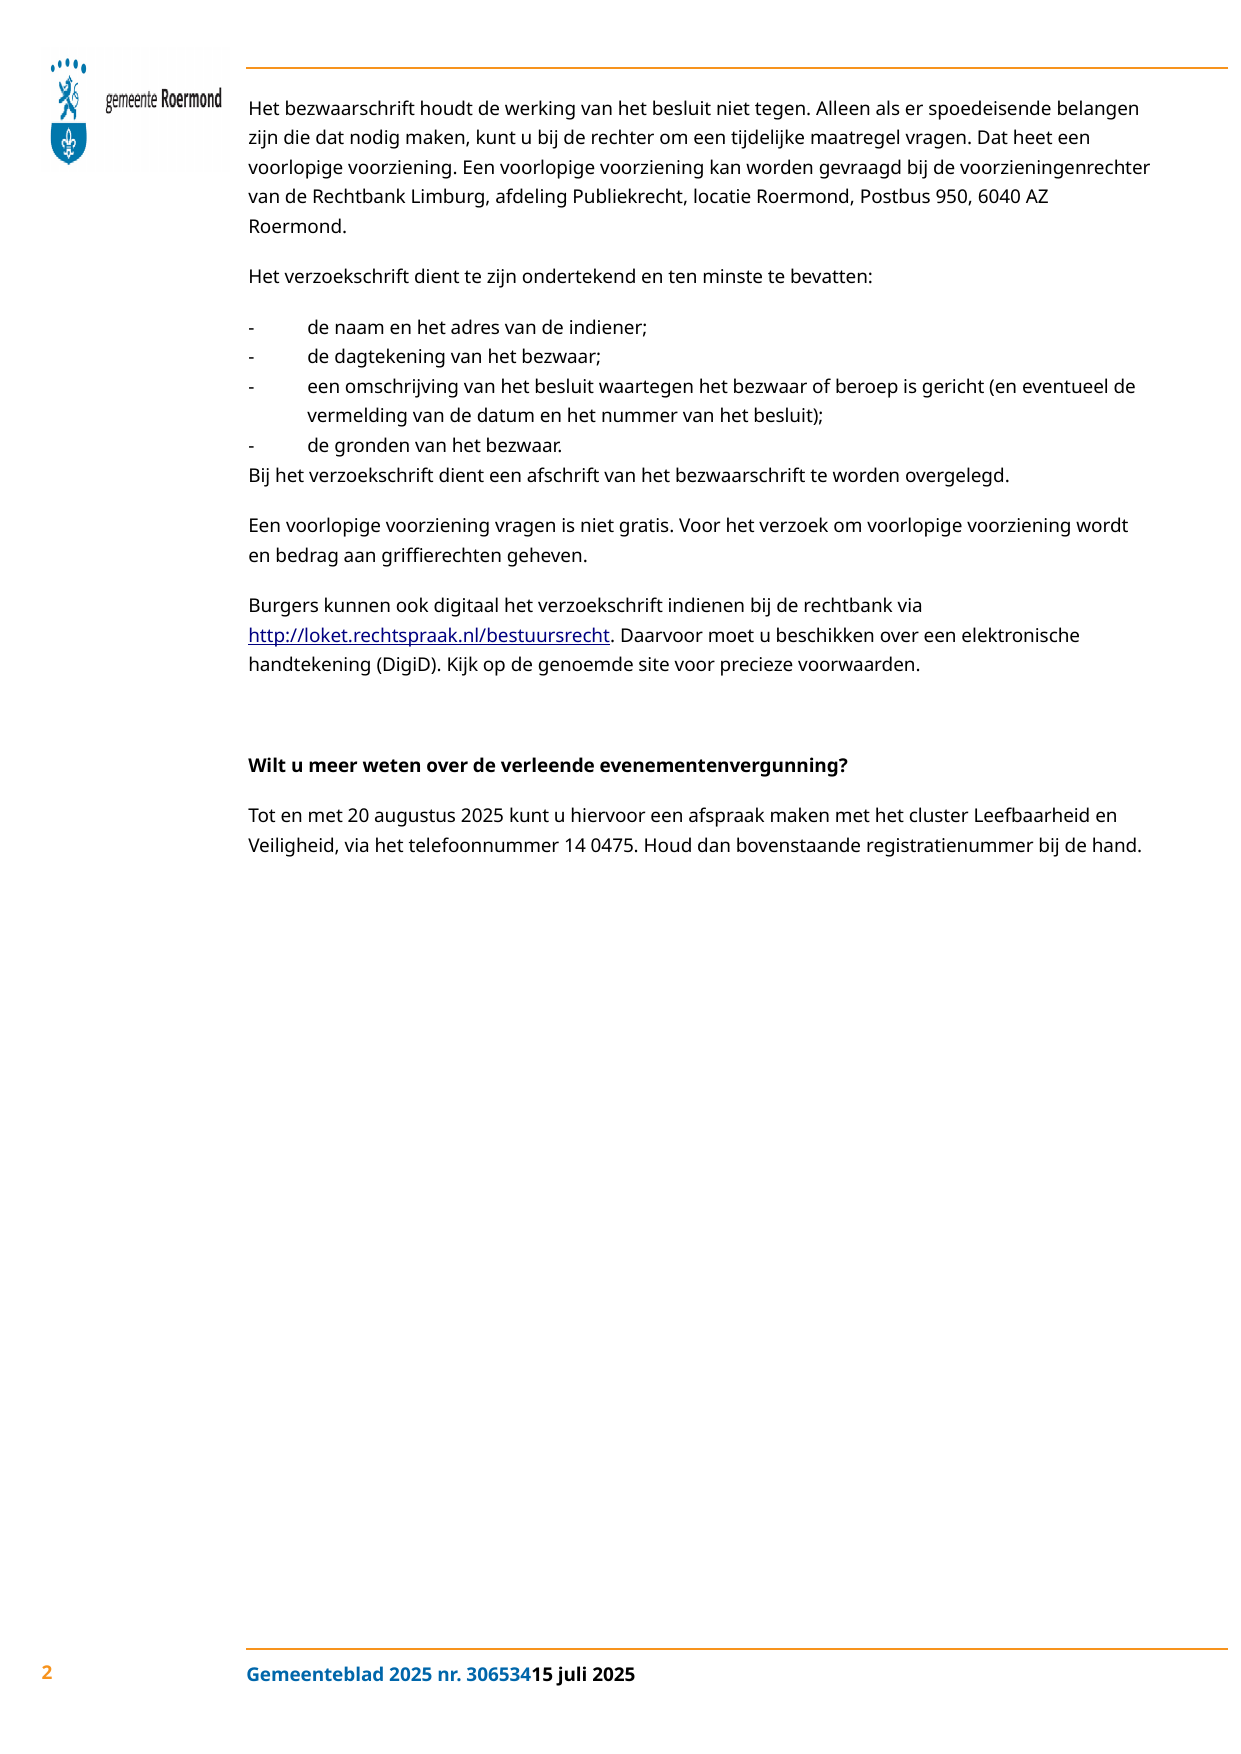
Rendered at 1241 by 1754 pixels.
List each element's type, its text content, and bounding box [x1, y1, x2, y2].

text Het verzoekschrift dient te zijn ondertekend en ten minste te bevatten: [248, 263, 1152, 289]
text Bij het verzoekschrift dient een afschrift van het bezwaarschrift te worden overgelegd. [248, 462, 1152, 488]
text Tot en met 20 augustus 2025 kunt u hiervoor een afspraak maken met het cluster Leefbaarheid en Veiligheid, via het telefoonnummer 14 0475. Houd dan bovenstaande registratienummer bij de hand. [248, 803, 1152, 858]
picture [41, 47, 231, 172]
list de naam en het adres van de indiener; [248, 314, 1152, 340]
text Wilt u meer weten over de verleende evenementenvergunning? [248, 752, 1152, 778]
text Burgers kunnen ook digitaal het verzoekschrift indienen bij de rechtbank via http://loket.rechtspraak.nl/bestuursrecht. Daarvoor moet u beschikken over een elektronische handtekening (DigiD). Kijk op de genoemde site voor precieze voorwaarden. [248, 592, 1152, 677]
text Een voorlopige voorziening vragen is niet gratis. Voor het verzoek om voorlopige voorziening wordt en bedrag aan griffierechten geheven. [248, 512, 1152, 568]
list de dagtekening van het bezwaar; [248, 343, 1152, 369]
list de gronden van het bezwaar. [248, 432, 1152, 458]
text Het bezwaarschrift houdt de werking van het besluit niet tegen. Alleen als er spoedeisende belangen zijn die dat nodig maken, kunt u bij de rechter om een tijdelijke maatregel vragen. Dat heet een voorlopige voorziening. Een voorlopige voorziening kan worden gevraagd bij de voorzieningenrechter van de Rechtbank Limburg, afdeling Publiekrecht, locatie Roermond, Postbus 950, 6040 AZ Roermond. [248, 95, 1152, 239]
list een omschrijving van het besluit waartegen het bezwaar of beroep is gericht (en eventueel de vermelding van de datum en het nummer van het besluit); [248, 373, 1152, 428]
